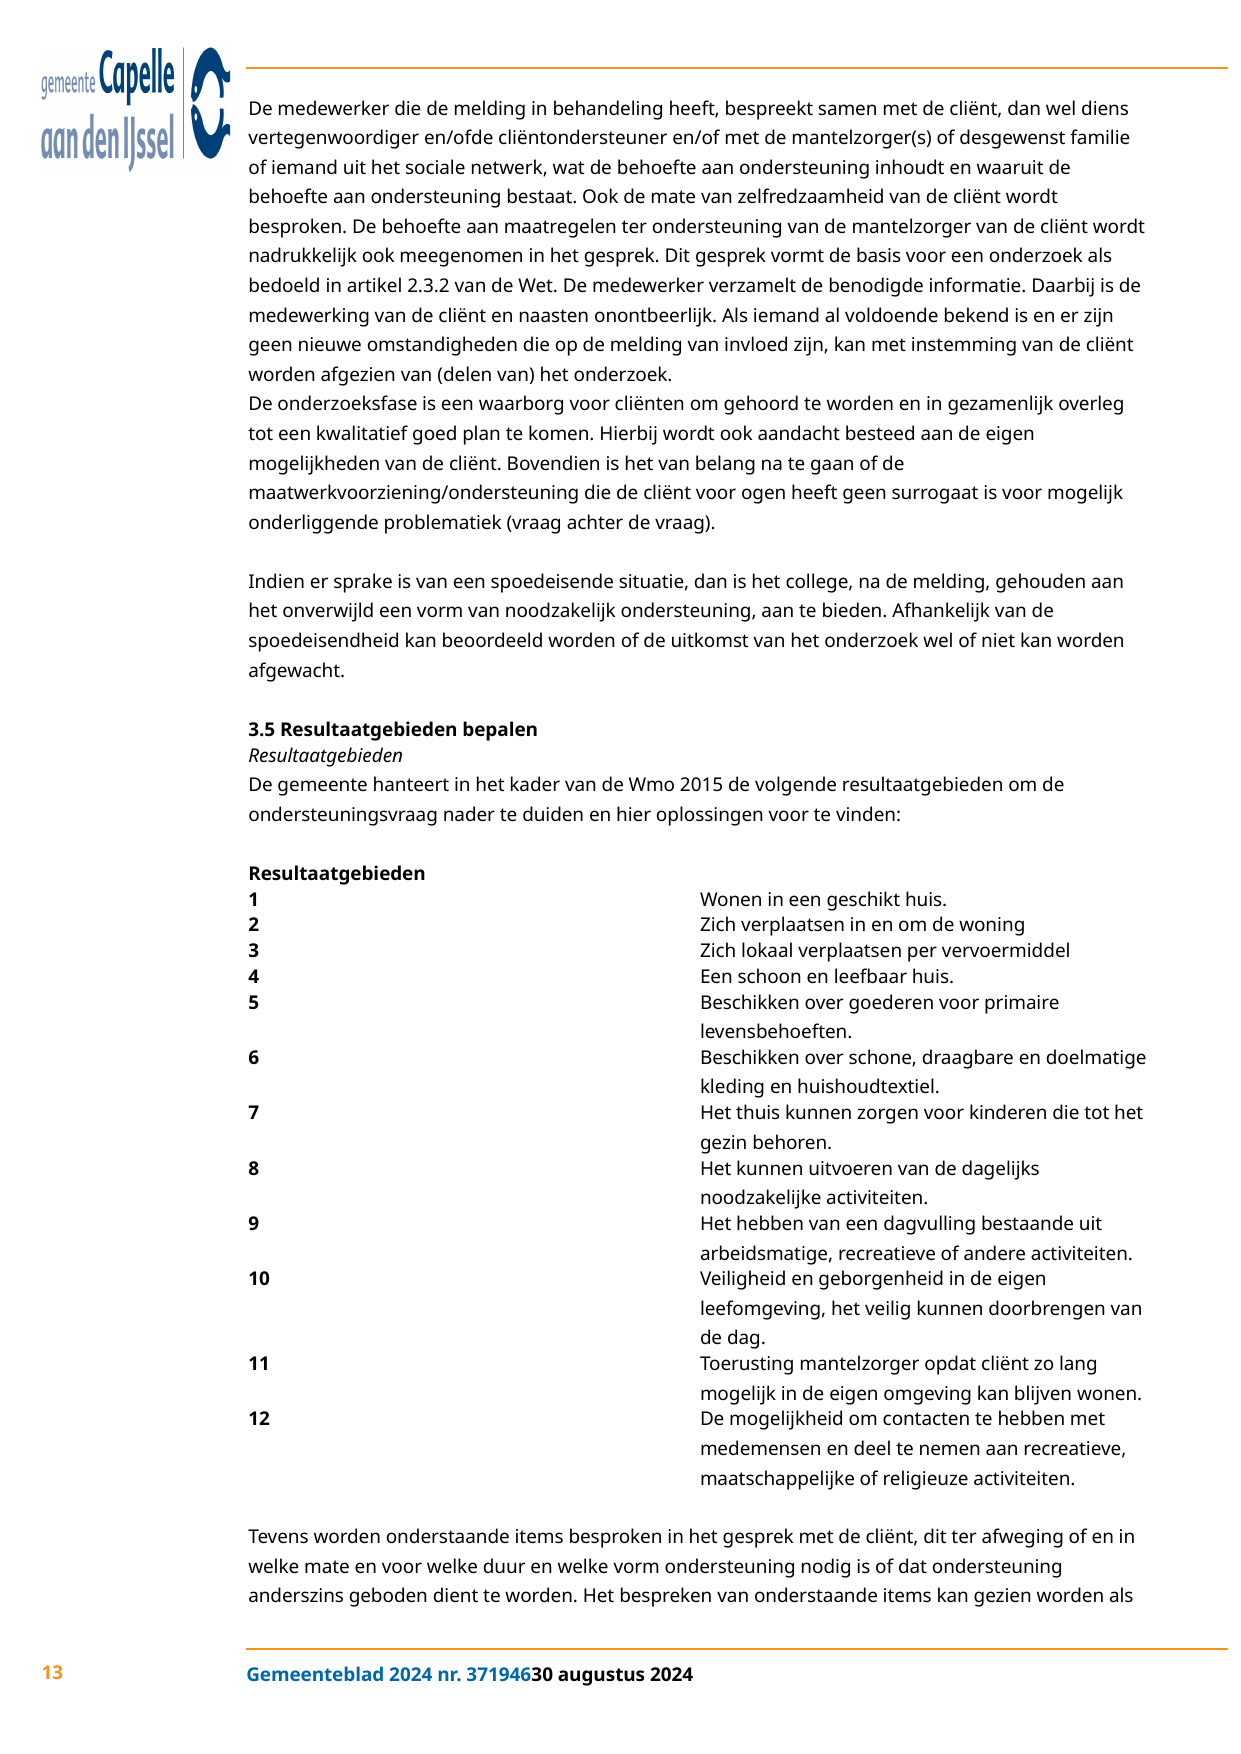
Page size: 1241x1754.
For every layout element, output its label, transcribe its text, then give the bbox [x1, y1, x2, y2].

table_cell Beschikken over goederen voor primaire levensbehoeften. [700, 989, 1152, 1044]
table_cell Beschikken over schone, draagbare en doelmatige kleding en huishoudtextiel. [700, 1044, 1152, 1099]
table_cell 7 [248, 1100, 700, 1155]
table_cell Het kunnen uitvoeren van de dagelijks noodzakelijke activiteiten. [700, 1155, 1152, 1210]
table_cell 8 [248, 1155, 700, 1210]
table_cell 5 [248, 989, 700, 1044]
text 3.5 Resultaatgebieden bepalen [248, 716, 1152, 742]
table_cell Wonen in een geschikt huis. [700, 886, 1152, 912]
table_cell 12 [248, 1406, 700, 1491]
table_cell 1 [248, 886, 700, 912]
table_cell Een schoon en leefbaar huis. [700, 963, 1152, 989]
table_cell 10 [248, 1265, 700, 1350]
text De medewerker die de melding in behandeling heeft, bespreekt samen met de cliënt, dan wel diens vertegenwoordiger en/ofde cliëntondersteuner en/of met de mantelzorger(s) of desgewenst familie of iemand uit het sociale netwerk, wat de behoefte aan ondersteuning inhoudt en waaruit de behoefte aan ondersteuning bestaat. Ook de mate van zelfredzaamheid van de cliënt wordt besproken. De behoefte aan maatregelen ter ondersteuning van de mantelzorger van de cliënt wordt nadrukkelijk ook meegenomen in het gesprek. Dit gesprek vormt de basis voor een onderzoek als bedoeld in artikel 2.3.2 van de Wet. De medewerker verzamelt de benodigde informatie. Daarbij is de medewerking van de cliënt en naasten onontbeerlijk. Als iemand al voldoende bekend is en er zijn geen nieuwe omstandigheden die op de melding van invloed zijn, kan met instemming van de cliënt worden afgezien van (delen van) het onderzoek. [248, 95, 1152, 387]
table_cell Veiligheid en geborgenheid in de eigen leefomgeving, het veilig kunnen doorbrengen van de dag. [700, 1265, 1152, 1350]
table_cell 11 [248, 1350, 700, 1406]
table_cell 9 [248, 1210, 700, 1265]
table_cell De mogelijkheid om contacten te hebben met medemensen en deel te nemen aan recreatieve, maatschappelijke of religieuze activiteiten. [700, 1406, 1152, 1491]
table_cell 3 [248, 938, 700, 963]
text Tevens worden onderstaande items besproken in het gesprek met de cliënt, dit ter afweging of en in welke mate en voor welke duur en welke vorm ondersteuning nodig is of dat ondersteuning anderszins geboden dient te worden. Het bespreken van onderstaande items kan gezien worden als [248, 1523, 1152, 1608]
table_cell Zich lokaal verplaatsen per vervoermiddel [700, 938, 1152, 963]
table_cell 2 [248, 912, 700, 937]
table_cell Het hebben van een dagvulling bestaande uit arbeidsmatige, recreatieve of andere activiteiten. [700, 1210, 1152, 1265]
text De gemeente hanteert in het kader van de Wmo 2015 de volgende resultaatgebieden om de ondersteuningsvraag nader te duiden en hier oplossingen voor te vinden: [248, 771, 1152, 827]
table_cell Toerusting mantelzorger opdat cliënt zo lang mogelijk in de eigen omgeving kan blijven wonen. [700, 1350, 1152, 1406]
table_cell Zich verplaatsen in en om de woning [700, 912, 1152, 937]
table_cell Het thuis kunnen zorgen voor kinderen die tot het gezin behoren. [700, 1100, 1152, 1155]
table_header Resultaatgebieden [248, 860, 1152, 886]
text Indien er sprake is van een spoedeisende situatie, dan is het college, na de melding, gehouden aan het onverwijld een vorm van noodzakelijk ondersteuning, aan te bieden. Afhankelijk van de spoedeisendheid kan beoordeeld worden of de uitkomst van het onderzoek wel of niet kan worden afgewacht. [248, 568, 1152, 683]
table_cell 6 [248, 1044, 700, 1099]
text Resultaatgebieden [248, 742, 1152, 767]
text De onderzoeksfase is een waarborg voor cliënten om gehoord te worden en in gezamenlijk overleg tot een kwalitatief goed plan te komen. Hierbij wordt ook aandacht besteed aan de eigen mogelijkheden van de cliënt. Bovendien is het van belang na te gaan of de maatwerkvoorziening/ondersteuning die de cliënt voor ogen heeft geen surrogaat is voor mogelijk onderliggende problematiek (vraag achter de vraag). [248, 391, 1152, 535]
table_cell 4 [248, 963, 700, 989]
picture [41, 47, 231, 172]
